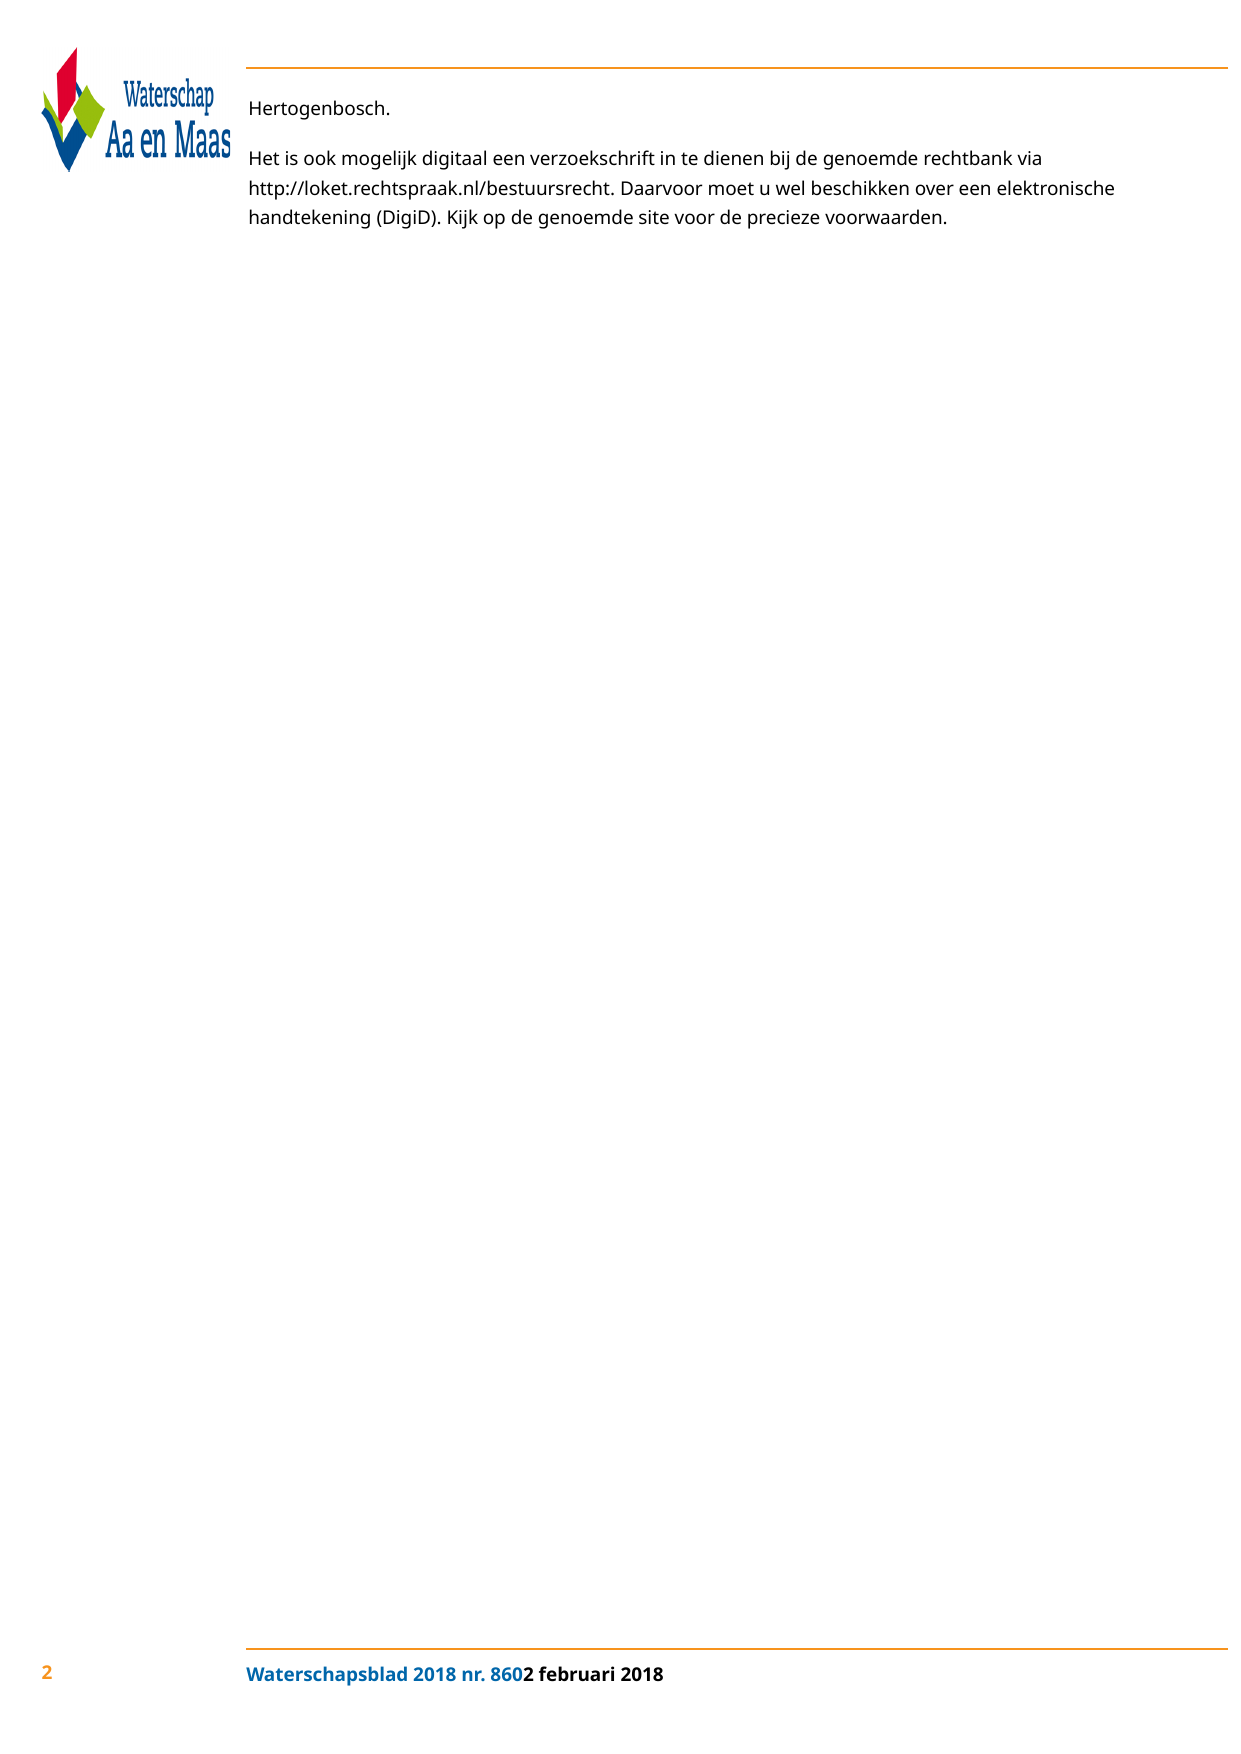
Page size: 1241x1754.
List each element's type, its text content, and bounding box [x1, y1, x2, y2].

text Het is ook mogelijk digitaal een verzoekschrift in te dienen bij de genoemde rechtbank via http://loket.rechtspraak.nl/bestuursrecht. Daarvoor moet u wel beschikken over een elektronische handtekening (DigiD). Kijk op de genoemde site voor de precieze voorwaarden. [248, 145, 1152, 230]
picture [41, 47, 231, 172]
text Hertogenbosch. [248, 95, 1152, 121]
